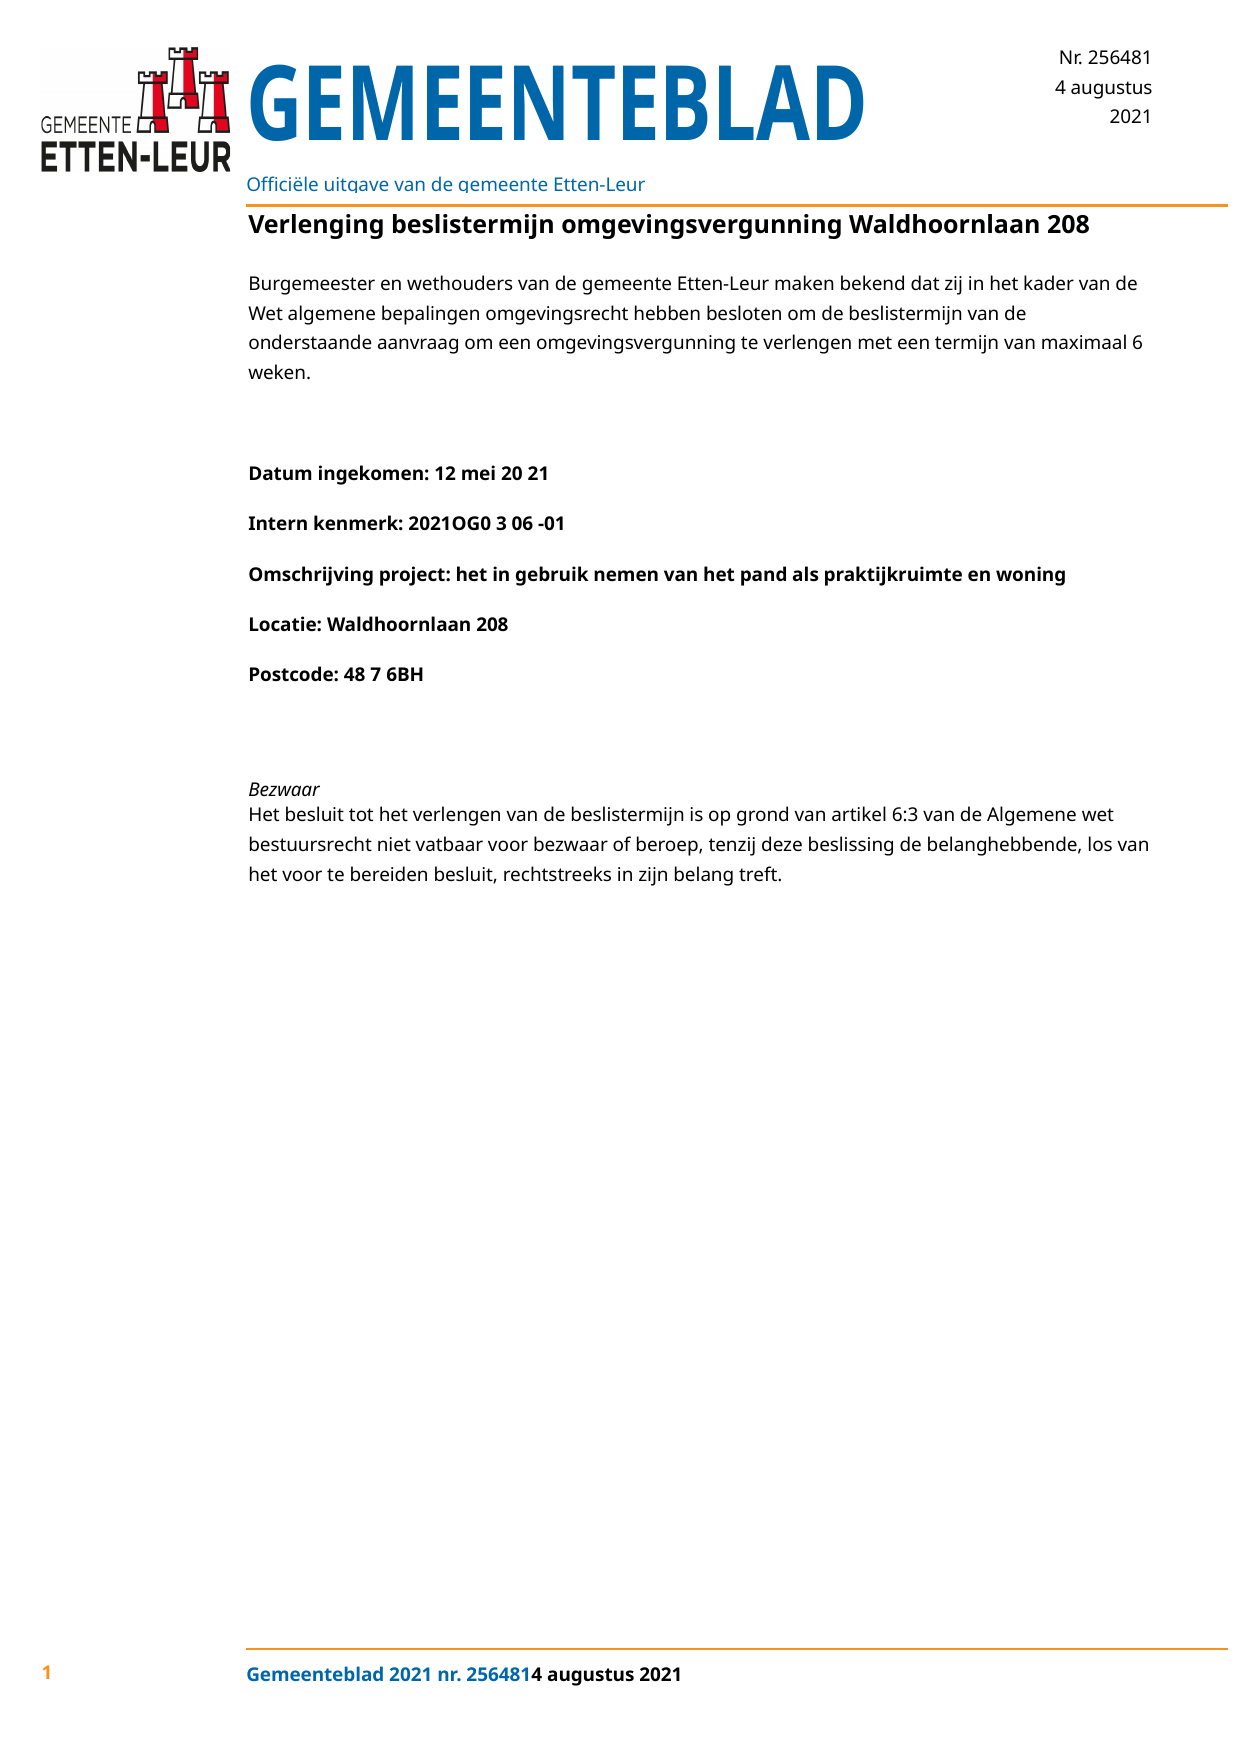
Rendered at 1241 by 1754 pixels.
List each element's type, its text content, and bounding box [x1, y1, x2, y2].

text Omschrijving project: het in gebruik nemen van het pand als praktijkruimte en woning [248, 561, 1152, 586]
text Het besluit tot het verlengen van de beslistermijn is op grond van artikel 6:3 van de Algemene wet bestuursrecht niet vatbaar voor bezwaar of beroep, tenzij deze beslissing de belanghebbende, los van het voor te bereiden besluit, rechtstreeks in zijn belang treft. [248, 802, 1152, 887]
text Verlenging beslistermijn omgevingsvergunning Waldhoornlaan 208 [248, 207, 1152, 241]
text Locatie: Waldhoornlaan 208 [248, 611, 1152, 637]
picture [41, 47, 231, 172]
text Datum ingekomen: 12 mei 20 21 [248, 460, 1152, 486]
text Postcode: 48 7 6BH [248, 662, 1152, 687]
text Bezwaar [248, 776, 1152, 802]
text Burgemeester en wethouders van de gemeente Etten-Leur maken bekend dat zij in het kader van de Wet algemene bepalingen omgevingsrecht hebben besloten om de beslistermijn van de onderstaande aanvraag om een omgevingsvergunning te verlengen met een termijn van maximaal 6 weken. [248, 270, 1152, 385]
text Intern kenmerk: 2021OG0 3 06 -01 [248, 510, 1152, 536]
